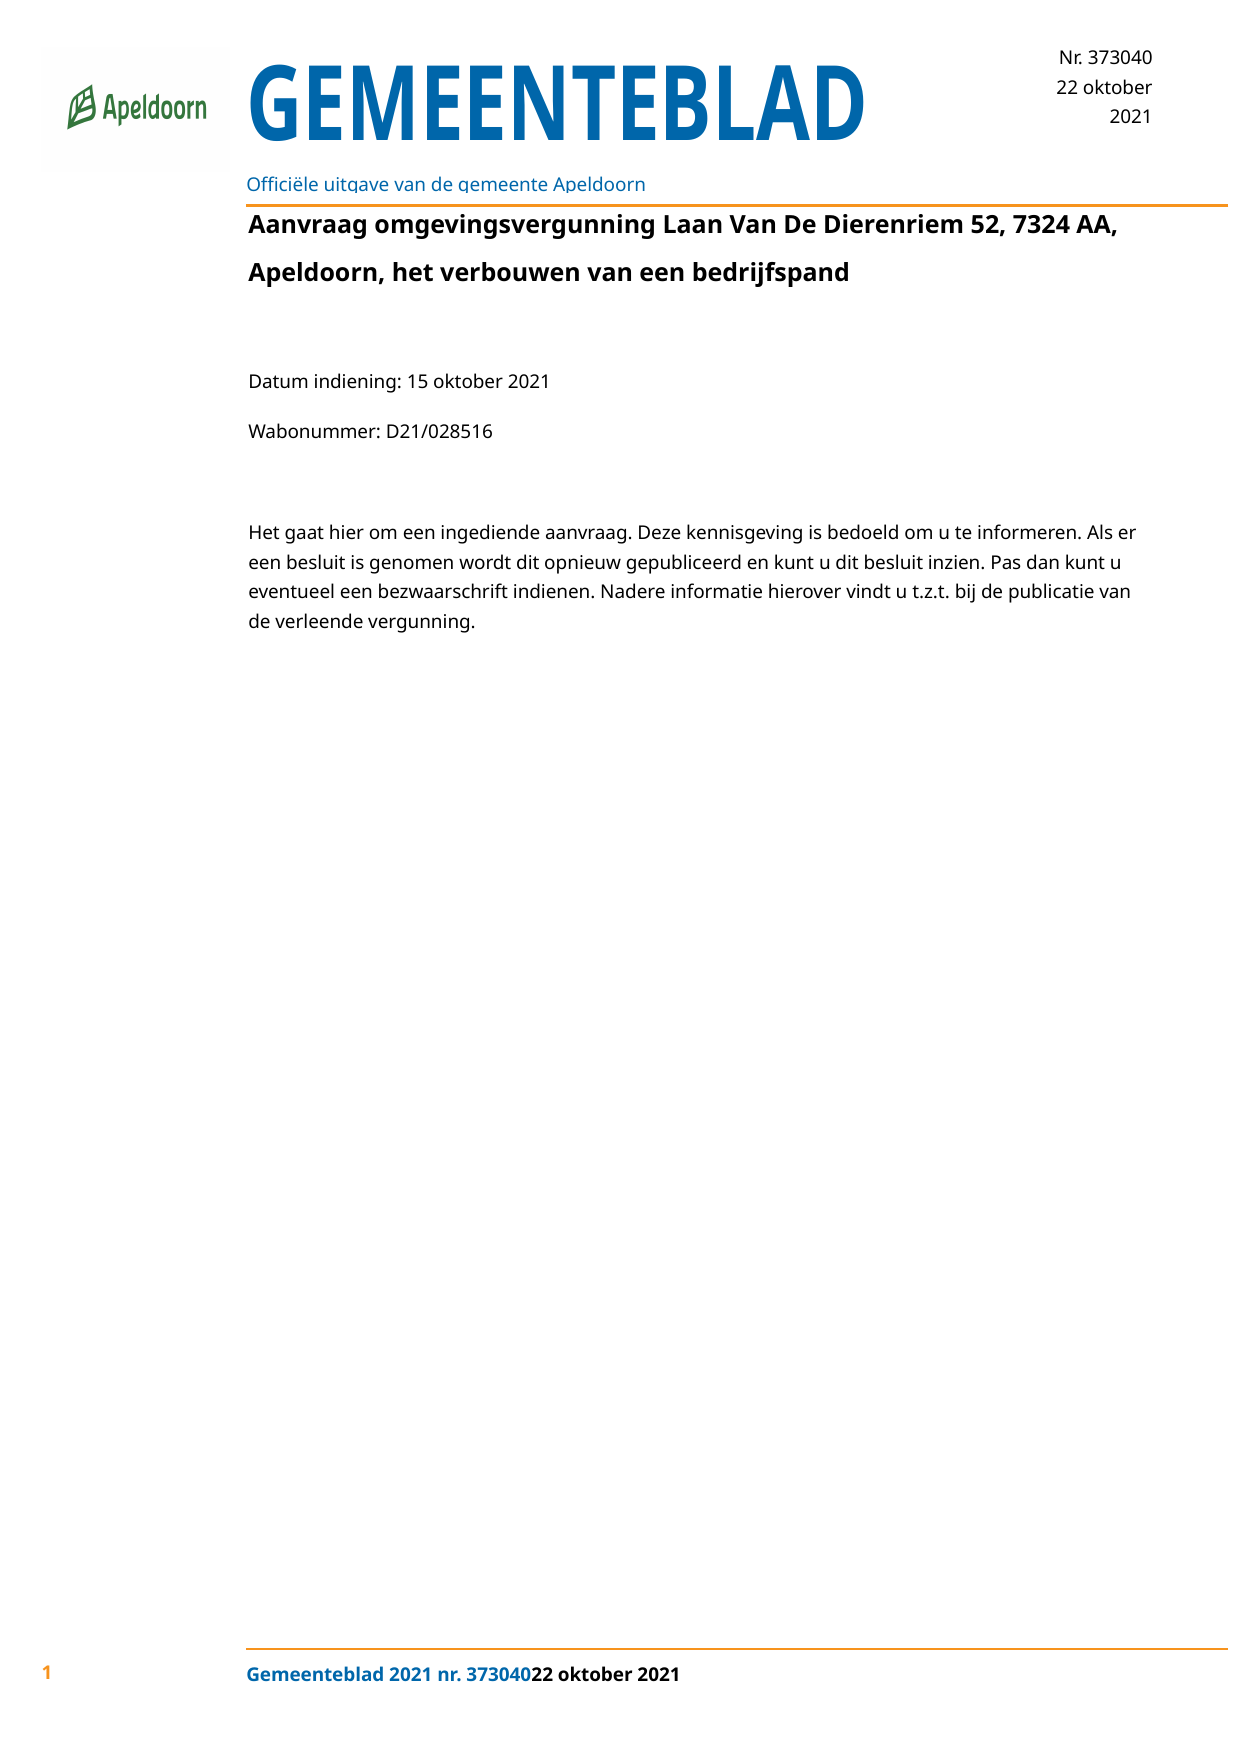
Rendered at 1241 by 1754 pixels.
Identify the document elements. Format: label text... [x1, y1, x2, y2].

text Wabonummer: D21/028516 [248, 419, 1152, 444]
text Het gaat hier om een ingediende aanvraag. Deze kennisgeving is bedoeld om u te informeren. Als er een besluit is genomen wordt dit opnieuw gepubliceerd en kunt u dit besluit inzien. Pas dan kunt u eventueel een bezwaarschrift indienen. Nadere informatie hierover vindt u t.z.t. bij de publicatie van de verleende vergunning. [248, 519, 1152, 634]
picture [41, 47, 231, 172]
text Datum indiening: 15 oktober 2021 [248, 368, 1152, 394]
text Aanvraag omgevingsvergunning Laan Van De Dierenriem 52, 7324 AA, Apeldoorn, het verbouwen van een bedrijfspand [248, 207, 1152, 288]
